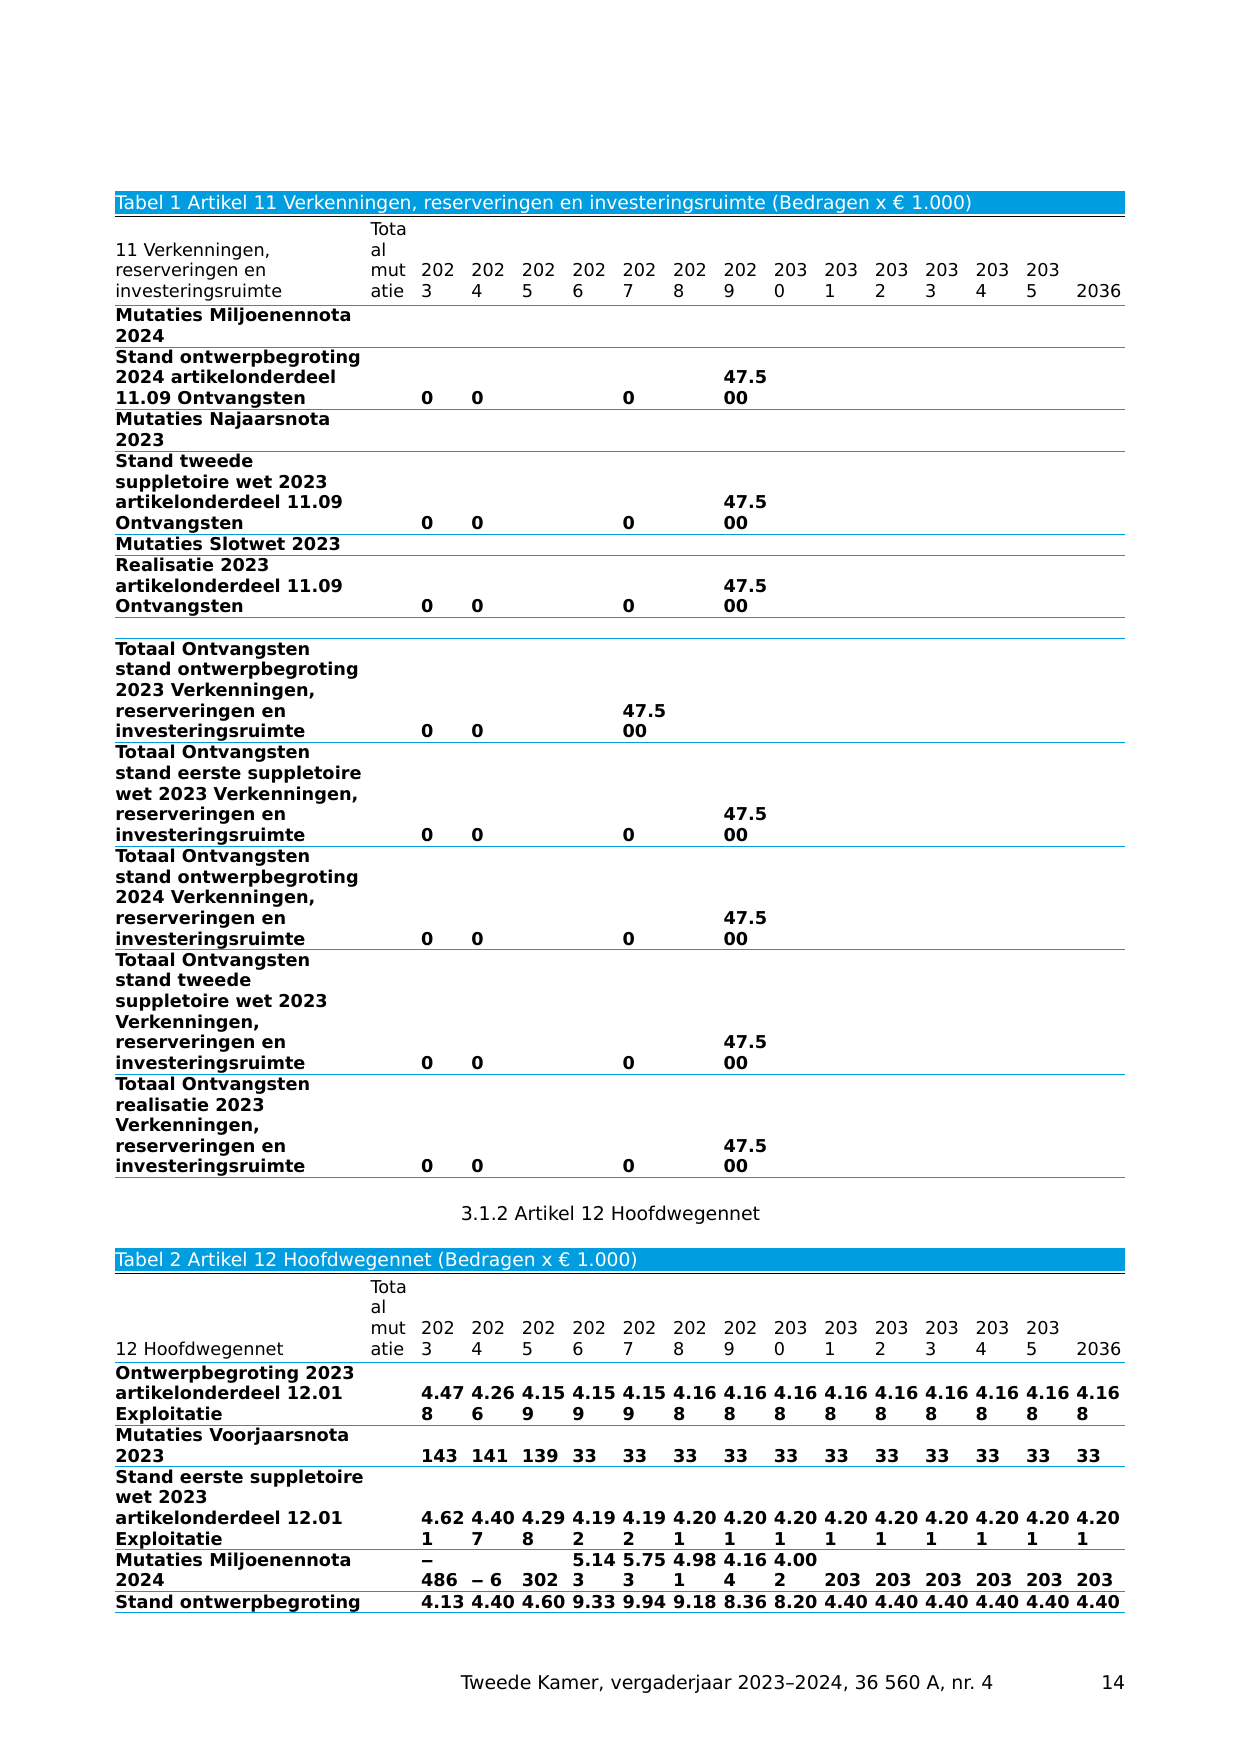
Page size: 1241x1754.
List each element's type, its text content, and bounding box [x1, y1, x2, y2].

table_cell 4.201 [771, 1467, 821, 1549]
table_cell [821, 618, 872, 638]
table_cell 2023 [418, 1274, 468, 1362]
table_cell 2023 [418, 217, 468, 304]
table_cell [872, 306, 922, 346]
table_cell [368, 306, 418, 346]
table_cell [519, 618, 569, 638]
table_cell [922, 847, 972, 949]
table_cell Stand ontwerpbegroting [115, 1592, 367, 1612]
table_cell 4.201 [670, 1467, 720, 1549]
table_cell [973, 743, 1023, 846]
table_cell [569, 556, 619, 617]
table_cell 0 [418, 639, 468, 742]
table_cell [1023, 743, 1073, 846]
table_cell [872, 847, 922, 949]
table_cell 33 [620, 1426, 670, 1466]
table_cell 0 [468, 556, 519, 617]
table_cell [468, 410, 519, 451]
table_cell Ontwerpbegroting 2023 artikelonderdeel 12.01 Exploitatie [115, 1363, 367, 1424]
table_cell [1073, 535, 1125, 555]
table_cell [670, 410, 720, 451]
table_cell [1023, 452, 1073, 533]
table_cell 47.500 [720, 743, 771, 846]
table_cell 4.621 [418, 1467, 468, 1549]
table_cell [720, 410, 771, 451]
table_cell 0 [418, 1075, 468, 1177]
table_cell 2031 [821, 1274, 872, 1362]
table_cell 2025 [519, 217, 569, 304]
table_cell 2025 [519, 1274, 569, 1362]
table_cell [973, 306, 1023, 346]
table_cell [519, 847, 569, 949]
table_cell 0 [418, 452, 468, 533]
table_cell [569, 306, 619, 346]
table_cell [1023, 410, 1073, 451]
table_cell [821, 950, 872, 1073]
table_cell [569, 950, 619, 1073]
table_cell [973, 556, 1023, 617]
table_cell 9.18 [670, 1592, 720, 1612]
table_cell 2032 [872, 1274, 922, 1362]
table_cell 2035 [1023, 217, 1073, 304]
table_cell 203 [872, 1550, 922, 1591]
table_cell Stand ontwerpbegroting 2024 artikelonderdeel 11.09 Ontvangsten [115, 348, 367, 409]
table_cell [771, 556, 821, 617]
table_cell 0 [468, 1075, 519, 1177]
table_cell [569, 348, 619, 409]
table_cell [1073, 847, 1125, 949]
table_cell 33 [973, 1426, 1023, 1466]
table_cell [1023, 639, 1073, 742]
table_cell [670, 618, 720, 638]
table_cell [519, 743, 569, 846]
table_cell [821, 306, 872, 346]
table_cell 4.201 [922, 1467, 972, 1549]
table_cell 4.40 [1023, 1592, 1073, 1612]
table_cell 2031 [821, 217, 872, 304]
table_cell [368, 847, 418, 949]
table_cell Mutaties Voorjaarsnota 2023 [115, 1426, 367, 1466]
table_cell [1023, 950, 1073, 1073]
table_cell [821, 847, 872, 949]
table_cell 143 [418, 1426, 468, 1466]
table_cell [872, 639, 922, 742]
table_cell [670, 452, 720, 533]
table_cell [115, 618, 367, 638]
table_cell 2034 [973, 1274, 1023, 1362]
table_cell 0 [468, 743, 519, 846]
table_cell 4.168 [872, 1363, 922, 1424]
table_cell [418, 306, 468, 346]
table_cell [922, 639, 972, 742]
table_cell [821, 639, 872, 742]
table_cell [569, 452, 619, 533]
table_cell 141 [468, 1426, 519, 1466]
table_cell [368, 535, 418, 555]
table_cell 0 [620, 950, 670, 1073]
table_cell [368, 556, 418, 617]
table_cell [418, 535, 468, 555]
table_cell 4.981 [670, 1550, 720, 1591]
table_cell 4.201 [1073, 1467, 1125, 1549]
table_cell ‒ 6 [468, 1550, 519, 1591]
table_cell Stand tweede suppletoire wet 2023 artikelonderdeel 11.09 Ontvangsten [115, 452, 367, 533]
table_cell [720, 618, 771, 638]
table_cell Mutaties Slotwet 2023 [115, 535, 367, 555]
table_cell [569, 535, 619, 555]
table_cell [872, 743, 922, 846]
table_cell 4.40 [922, 1592, 972, 1612]
table_cell 8.20 [771, 1592, 821, 1612]
table_cell 33 [821, 1426, 872, 1466]
table_cell 2026 [569, 1274, 619, 1362]
table_cell [922, 1075, 972, 1177]
table_cell 4.159 [519, 1363, 569, 1424]
table_cell [973, 618, 1023, 638]
table_cell 4.168 [922, 1363, 972, 1424]
table_cell 33 [569, 1426, 619, 1466]
table_cell [569, 410, 619, 451]
table_cell Totaal mutatie [368, 1274, 418, 1362]
table_cell 2027 [620, 217, 670, 304]
table_cell 2036 [1073, 217, 1125, 304]
table_cell 47.500 [720, 452, 771, 533]
table_cell [368, 1592, 418, 1612]
table_cell [872, 618, 922, 638]
table_cell 2033 [922, 217, 972, 304]
table_cell 4.40 [821, 1592, 872, 1612]
table_cell [368, 618, 418, 638]
table_cell [1073, 306, 1125, 346]
table_cell [973, 1075, 1023, 1177]
table_cell [771, 950, 821, 1073]
table_cell 5.143 [569, 1550, 619, 1591]
table_cell [468, 306, 519, 346]
table_cell 2024 [468, 217, 519, 304]
table_cell [973, 950, 1023, 1073]
table_cell [973, 410, 1023, 451]
table_cell 8.36 [720, 1592, 771, 1612]
table_cell 0 [468, 452, 519, 533]
table_cell [670, 306, 720, 346]
table_cell [519, 535, 569, 555]
table_cell [973, 847, 1023, 949]
table_cell [519, 348, 569, 409]
table_cell 4.40 [1073, 1592, 1125, 1612]
table_cell 2030 [771, 1274, 821, 1362]
table_cell ‒ 486 [418, 1550, 468, 1591]
table_cell 2035 [1023, 1274, 1073, 1362]
table_cell 203 [922, 1550, 972, 1591]
table_cell [821, 410, 872, 451]
table_cell 4.168 [670, 1363, 720, 1424]
table_cell [821, 556, 872, 617]
table_cell 4.40 [973, 1592, 1023, 1612]
table_cell 4.168 [821, 1363, 872, 1424]
table_cell [368, 452, 418, 533]
table_cell [368, 1426, 418, 1466]
table_cell 4.266 [468, 1363, 519, 1424]
table_cell 33 [1023, 1426, 1073, 1466]
table_cell 2024 [468, 1274, 519, 1362]
table_cell 0 [468, 847, 519, 949]
table_cell 0 [418, 348, 468, 409]
table_cell [771, 743, 821, 846]
table_cell [368, 1363, 418, 1424]
table_cell 203 [1023, 1550, 1073, 1591]
table_cell [720, 639, 771, 742]
table_cell [771, 306, 821, 346]
table_cell [620, 535, 670, 555]
table_cell 2029 [720, 1274, 771, 1362]
table_cell 2029 [720, 217, 771, 304]
table_cell 0 [620, 348, 670, 409]
table_cell [872, 950, 922, 1073]
table_cell 0 [468, 639, 519, 742]
table_cell 33 [771, 1426, 821, 1466]
table_cell 0 [418, 556, 468, 617]
table_cell 4.192 [569, 1467, 619, 1549]
table_cell 33 [872, 1426, 922, 1466]
table_cell [720, 306, 771, 346]
table_cell 0 [418, 743, 468, 846]
table_cell Totaal Ontvangsten stand eerste suppletoire wet 2023 Verkenningen, reserveringen en investeringsruimte [115, 743, 367, 846]
table_cell [1073, 452, 1125, 533]
table_cell [620, 410, 670, 451]
table_cell [771, 410, 821, 451]
table_cell 4.168 [973, 1363, 1023, 1424]
table_cell 203 [973, 1550, 1023, 1591]
table_cell [1073, 348, 1125, 409]
table_cell [368, 1550, 418, 1591]
table_cell 0 [620, 847, 670, 949]
table_cell 0 [620, 556, 670, 617]
table_cell [1073, 743, 1125, 846]
table_cell [821, 452, 872, 533]
table_cell 4.159 [569, 1363, 619, 1424]
table_cell [922, 950, 972, 1073]
table_cell [670, 639, 720, 742]
table_cell Totaal Ontvangsten stand tweede suppletoire wet 2023 Verkenningen, reserveringen en investeringsruimte [115, 950, 367, 1073]
table_cell [1023, 1075, 1073, 1177]
table_cell 2027 [620, 1274, 670, 1362]
table_cell [670, 743, 720, 846]
table_cell [720, 535, 771, 555]
table_cell 0 [468, 348, 519, 409]
table_cell 2034 [973, 217, 1023, 304]
table_cell 4.159 [620, 1363, 670, 1424]
table_cell 9.33 [569, 1592, 619, 1612]
table_cell [1073, 639, 1125, 742]
table_cell 0 [620, 743, 670, 846]
table_cell 4.201 [1023, 1467, 1073, 1549]
table_cell [872, 1075, 922, 1177]
table_cell [821, 535, 872, 555]
table_cell [519, 556, 569, 617]
table_cell [418, 410, 468, 451]
table_cell 0 [418, 847, 468, 949]
table_cell [670, 535, 720, 555]
table_cell 2026 [569, 217, 619, 304]
table_cell [519, 410, 569, 451]
table_cell 0 [468, 950, 519, 1073]
table_cell [922, 410, 972, 451]
table_cell 12 Hoofdwegennet [115, 1274, 367, 1362]
table_cell Realisatie 2023 artikelonderdeel 11.09 Ontvangsten [115, 556, 367, 617]
table_cell [519, 452, 569, 533]
table_cell [922, 535, 972, 555]
table_cell [771, 847, 821, 949]
table_cell 33 [720, 1426, 771, 1466]
table_cell [468, 535, 519, 555]
table_cell Mutaties Miljoenennota 2024 [115, 1550, 367, 1591]
table_cell [771, 618, 821, 638]
table_cell [468, 618, 519, 638]
table_cell [368, 639, 418, 742]
table_cell [1073, 410, 1125, 451]
table_cell 4.478 [418, 1363, 468, 1424]
table_cell 33 [1073, 1426, 1125, 1466]
table_cell [569, 639, 619, 742]
table_cell 4.201 [872, 1467, 922, 1549]
table_cell [922, 452, 972, 533]
table_cell [670, 1075, 720, 1177]
table_cell [670, 847, 720, 949]
table_cell [1073, 950, 1125, 1073]
table_cell [872, 556, 922, 617]
table_cell [519, 306, 569, 346]
table_cell 0 [620, 452, 670, 533]
table_cell Totaal Ontvangsten realisatie 2023 Verkenningen, reserveringen en investeringsruimte [115, 1075, 367, 1177]
table_cell 47.500 [720, 950, 771, 1073]
table_cell 47.500 [620, 639, 670, 742]
table_cell 4.40 [872, 1592, 922, 1612]
table_cell 4.168 [1073, 1363, 1125, 1424]
table_cell [670, 556, 720, 617]
table_cell 4.201 [720, 1467, 771, 1549]
table_cell [1073, 618, 1125, 638]
table_cell [922, 743, 972, 846]
table_cell Stand eerste suppletoire wet 2023 artikelonderdeel 12.01 Exploitatie [115, 1467, 367, 1549]
table_cell 0 [620, 1075, 670, 1177]
table_cell [569, 618, 619, 638]
table_cell [368, 348, 418, 409]
table_cell [1023, 618, 1073, 638]
table_cell [922, 306, 972, 346]
table_cell 2028 [670, 1274, 720, 1362]
table_cell 4.164 [720, 1550, 771, 1591]
table_cell [973, 452, 1023, 533]
table_cell [368, 410, 418, 451]
table_cell [620, 306, 670, 346]
table_cell [569, 847, 619, 949]
table_cell [368, 743, 418, 846]
table_cell [973, 535, 1023, 555]
table_cell Totaal Ontvangsten stand ontwerpbegroting 2023 Verkenningen, reserveringen en investeringsruimte [115, 639, 367, 742]
table_cell [821, 348, 872, 409]
table_cell 4.002 [771, 1550, 821, 1591]
table_cell 2030 [771, 217, 821, 304]
table_cell [973, 348, 1023, 409]
table_cell [1073, 556, 1125, 617]
table_cell [418, 618, 468, 638]
table_cell [771, 452, 821, 533]
table_cell [670, 950, 720, 1073]
table_cell 302 [519, 1550, 569, 1591]
table_cell [771, 639, 821, 742]
table_cell 47.500 [720, 348, 771, 409]
table_cell [872, 348, 922, 409]
table_cell Mutaties Najaarsnota 2023 [115, 410, 367, 451]
table_cell 4.13 [418, 1592, 468, 1612]
table_cell [1023, 847, 1073, 949]
table_cell [519, 950, 569, 1073]
table_cell [620, 618, 670, 638]
table_cell 11 Verkenningen, reserveringen en investeringsruimte [115, 217, 367, 304]
table_cell 9.94 [620, 1592, 670, 1612]
table_cell 4.298 [519, 1467, 569, 1549]
table_cell [1023, 556, 1073, 617]
table_cell 2036 [1073, 1274, 1125, 1362]
table_cell [771, 535, 821, 555]
table_cell [670, 348, 720, 409]
table_cell 2033 [922, 1274, 972, 1362]
title 3.1.2 Artikel 12 Hoofdwegennet [461, 1203, 1125, 1224]
table_cell [1073, 1075, 1125, 1177]
table_cell [922, 348, 972, 409]
table_cell 4.168 [771, 1363, 821, 1424]
table_cell 4.60 [519, 1592, 569, 1612]
table_cell 203 [821, 1550, 872, 1591]
table_cell 139 [519, 1426, 569, 1466]
table_cell [872, 535, 922, 555]
table_cell 4.201 [973, 1467, 1023, 1549]
table_cell [368, 1075, 418, 1177]
table_cell [821, 743, 872, 846]
table_cell 47.500 [720, 556, 771, 617]
table_cell [771, 1075, 821, 1177]
table_cell 2028 [670, 217, 720, 304]
table_cell [922, 556, 972, 617]
table_cell [1023, 348, 1073, 409]
table_cell 4.168 [1023, 1363, 1073, 1424]
table_cell [368, 1467, 418, 1549]
table_cell [872, 410, 922, 451]
table_cell [771, 348, 821, 409]
table_cell [519, 639, 569, 742]
table_cell 33 [670, 1426, 720, 1466]
table_cell Totaal Ontvangsten stand ontwerpbegroting 2024 Verkenningen, reserveringen en investeringsruimte [115, 847, 367, 949]
table_cell 47.500 [720, 847, 771, 949]
table_cell 4.192 [620, 1467, 670, 1549]
table_cell Mutaties Miljoenennota 2024 [115, 306, 367, 346]
table_cell [569, 1075, 619, 1177]
table_cell 5.753 [620, 1550, 670, 1591]
table_cell [569, 743, 619, 846]
table_cell 2032 [872, 217, 922, 304]
table_cell [872, 452, 922, 533]
table_cell [922, 618, 972, 638]
table_cell [973, 639, 1023, 742]
table_cell 0 [418, 950, 468, 1073]
table_cell 4.168 [720, 1363, 771, 1424]
table_cell 4.40 [468, 1592, 519, 1612]
table_cell 203 [1073, 1550, 1125, 1591]
table_cell [368, 950, 418, 1073]
table_cell 4.201 [821, 1467, 872, 1549]
table_cell Totaal mutatie [368, 217, 418, 304]
table_cell [1023, 535, 1073, 555]
table_cell 47.500 [720, 1075, 771, 1177]
table_cell [1023, 306, 1073, 346]
table_cell [821, 1075, 872, 1177]
table_cell 33 [922, 1426, 972, 1466]
table_cell [519, 1075, 569, 1177]
table_cell 4.407 [468, 1467, 519, 1549]
